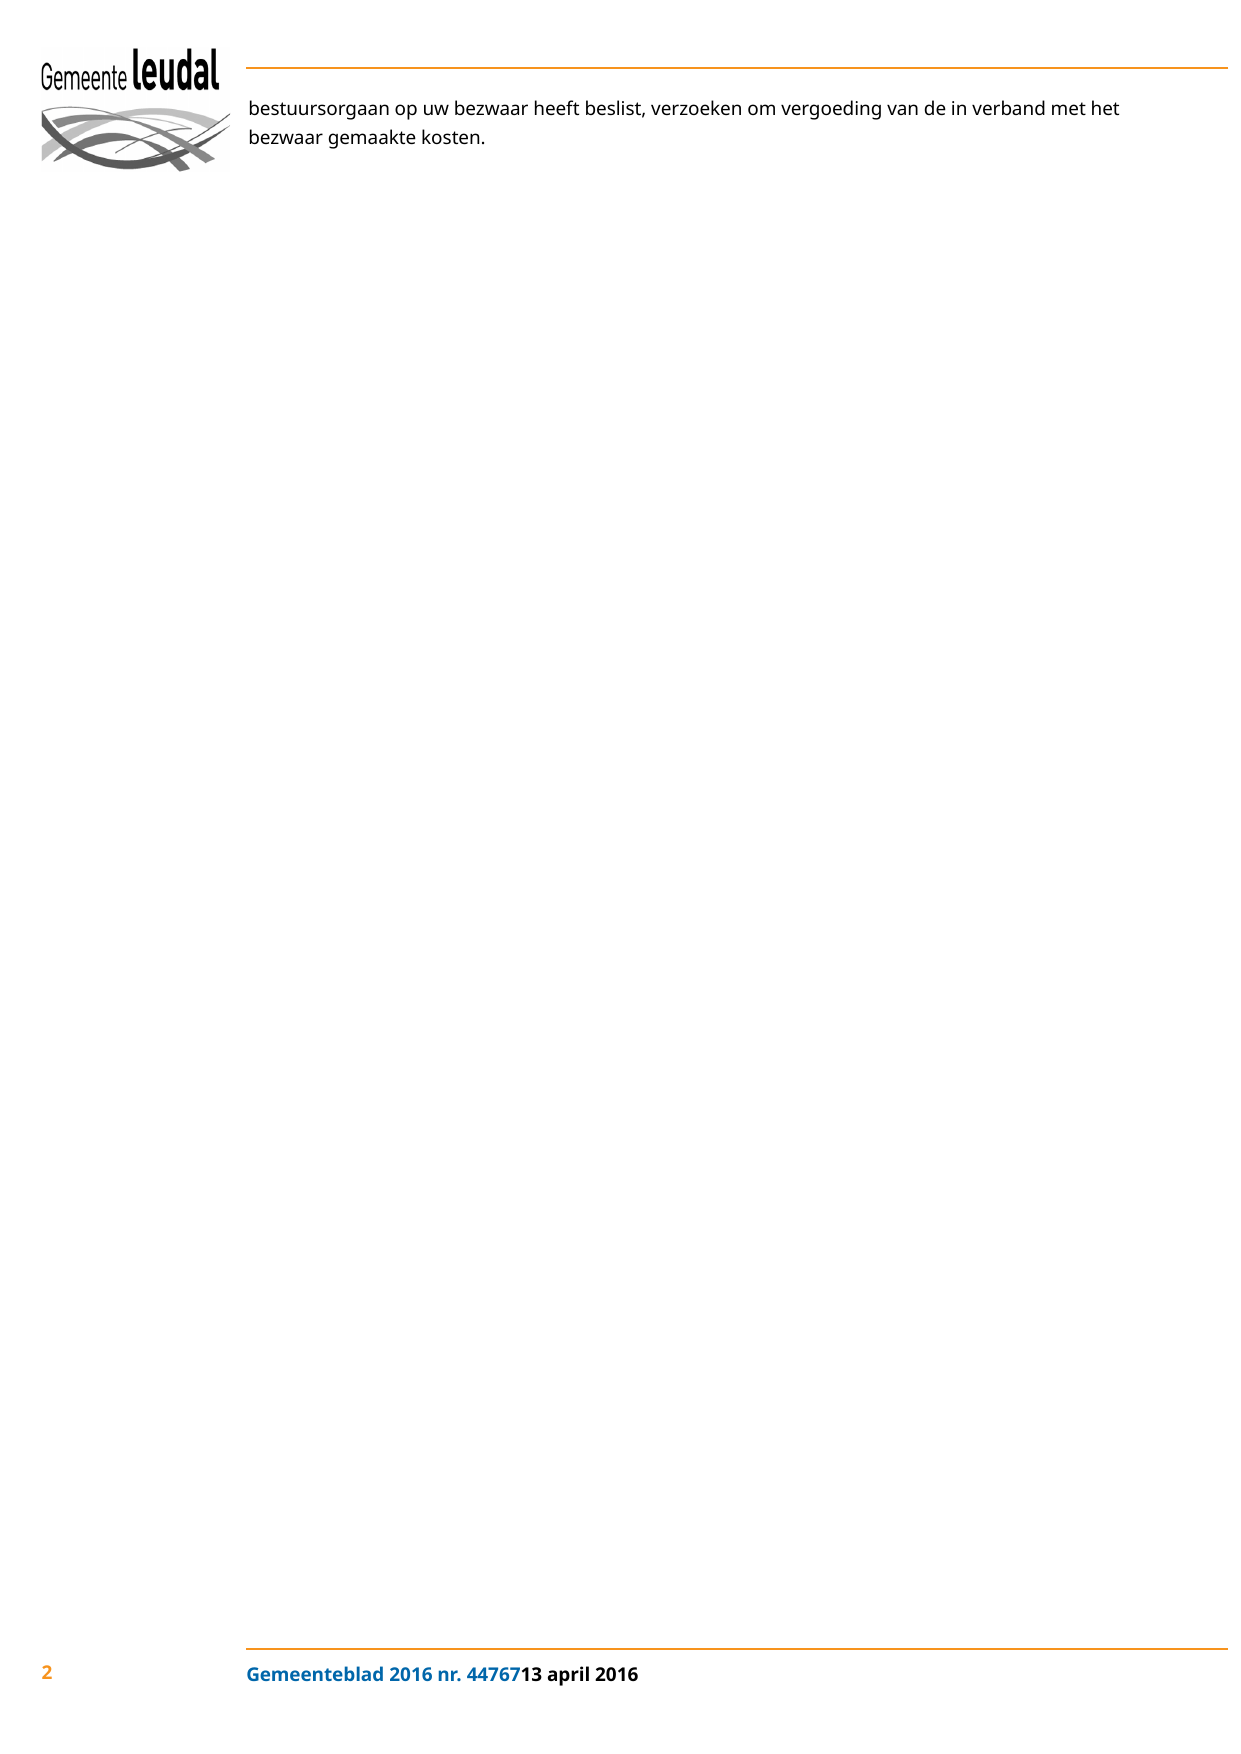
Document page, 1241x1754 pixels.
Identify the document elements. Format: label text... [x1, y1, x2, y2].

picture [41, 47, 231, 172]
text bestuursorgaan op uw bezwaar heeft beslist, verzoeken om vergoeding van de in verband met het bezwaar gemaakte kosten. [248, 95, 1152, 150]
